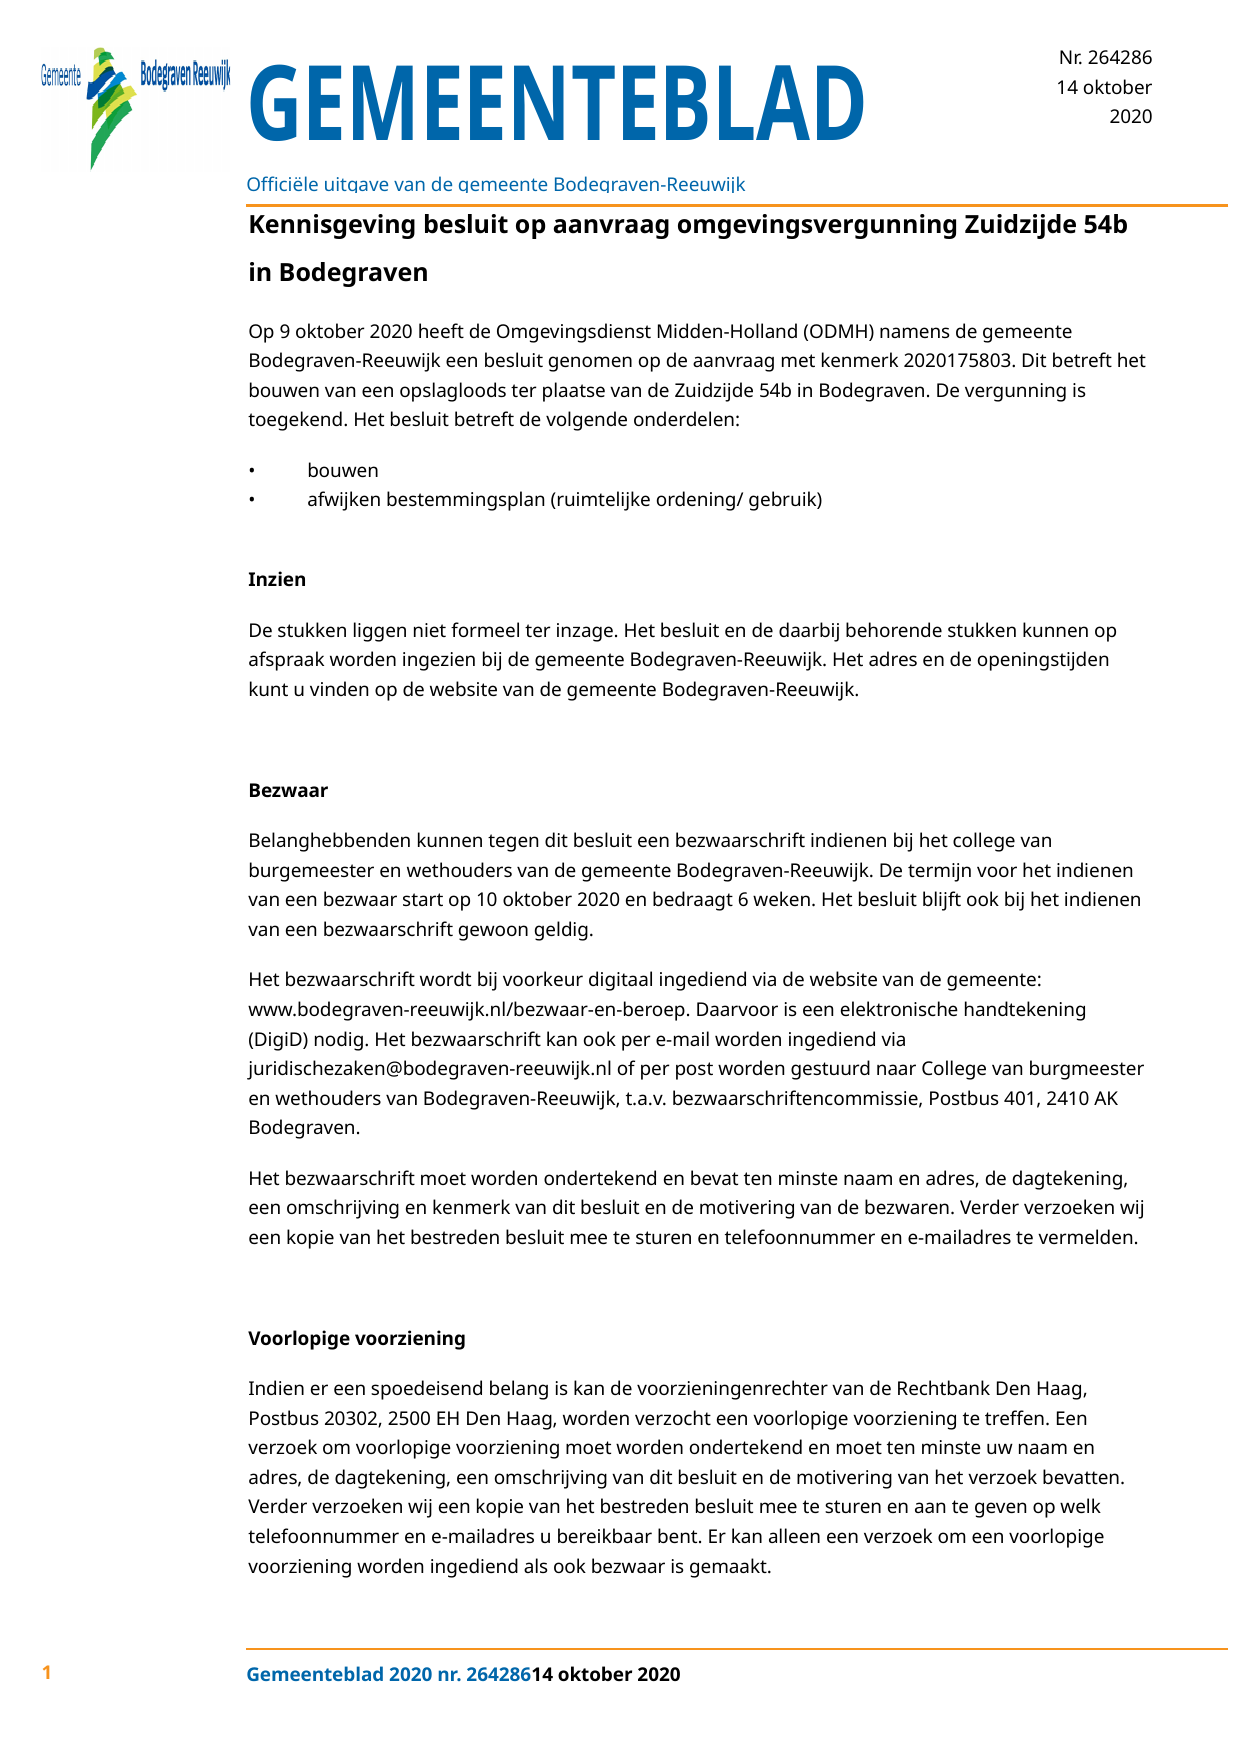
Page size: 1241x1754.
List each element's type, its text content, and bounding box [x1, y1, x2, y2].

picture [41, 47, 231, 172]
text Belanghebbenden kunnen tegen dit besluit een bezwaarschrift indienen bij het college van burgemeester en wethouders van de gemeente Bodegraven-Reeuwijk. De termijn voor het indienen van een bezwaar start op 10 oktober 2020 en bedraagt 6 weken. Het besluit blijft ook bij het indienen van een bezwaarschrift gewoon geldig. [248, 827, 1152, 942]
text Bezwaar [248, 777, 1152, 803]
text Indien er een spoedeisend belang is kan de voorzieningenrechter van de Rechtbank Den Haag, Postbus 20302, 2500 EH Den Haag, worden verzocht een voorlopige voorziening te treffen. Een verzoek om voorlopige voorziening moet worden ondertekend en moet ten minste uw naam en adres, de dagtekening, een omschrijving van dit besluit en de motivering van het verzoek bevatten. Verder verzoeken wij een kopie van het bestreden besluit mee te sturen en aan te geven op welk telefoonnummer en e-mailadres u bereikbaar bent. Er kan alleen een verzoek om een voorlopige voorziening worden ingediend als ook bezwaar is gemaakt. [248, 1375, 1152, 1579]
text Voorlopige voorziening [248, 1325, 1152, 1351]
list afwijken bestemmingsplan (ruimtelijke ordening/ gebruik) [248, 487, 1152, 512]
text Het bezwaarschrift wordt bij voorkeur digitaal ingediend via de website van de gemeente: www.bodegraven-reeuwijk.nl/bezwaar-en-beroep. Daarvoor is een elektronische handtekening (DigiD) nodig. Het bezwaarschrift kan ook per e-mail worden ingediend via juridischezaken@bodegraven-reeuwijk.nl of per post worden gestuurd naar College van burgmeester en wethouders van Bodegraven-Reeuwijk, t.a.v. bezwaarschriftencommissie, Postbus 401, 2410 AK Bodegraven. [248, 967, 1152, 1140]
list bouwen [248, 457, 1152, 483]
text Kennisgeving besluit op aanvraag omgevingsvergunning Zuidzijde 54b in Bodegraven [248, 207, 1152, 288]
text Op 9 oktober 2020 heeft de Omgevingsdienst Midden-Holland (ODMH) namens de gemeente Bodegraven-Reeuwijk een besluit genomen op de aanvraag met kenmerk 2020175803. Dit betreft het bouwen van een opslagloods ter plaatse van de Zuidzijde 54b in Bodegraven. De vergunning is toegekend. Het besluit betreft de volgende onderdelen: [248, 318, 1152, 432]
text De stukken liggen niet formeel ter inzage. Het besluit en de daarbij behorende stukken kunnen op afspraak worden ingezien bij de gemeente Bodegraven-Reeuwijk. Het adres en de openingstijden kunt u vinden op de website van de gemeente Bodegraven-Reeuwijk. [248, 617, 1152, 702]
text Het bezwaarschrift moet worden ondertekend en bevat ten minste naam en adres, de dagtekening, een omschrijving en kenmerk van dit besluit en de motivering van de bezwaren. Verder verzoeken wij een kopie van het bestreden besluit mee te sturen en telefoonnummer en e-mailadres te vermelden. [248, 1165, 1152, 1250]
text Inzien [248, 567, 1152, 592]
